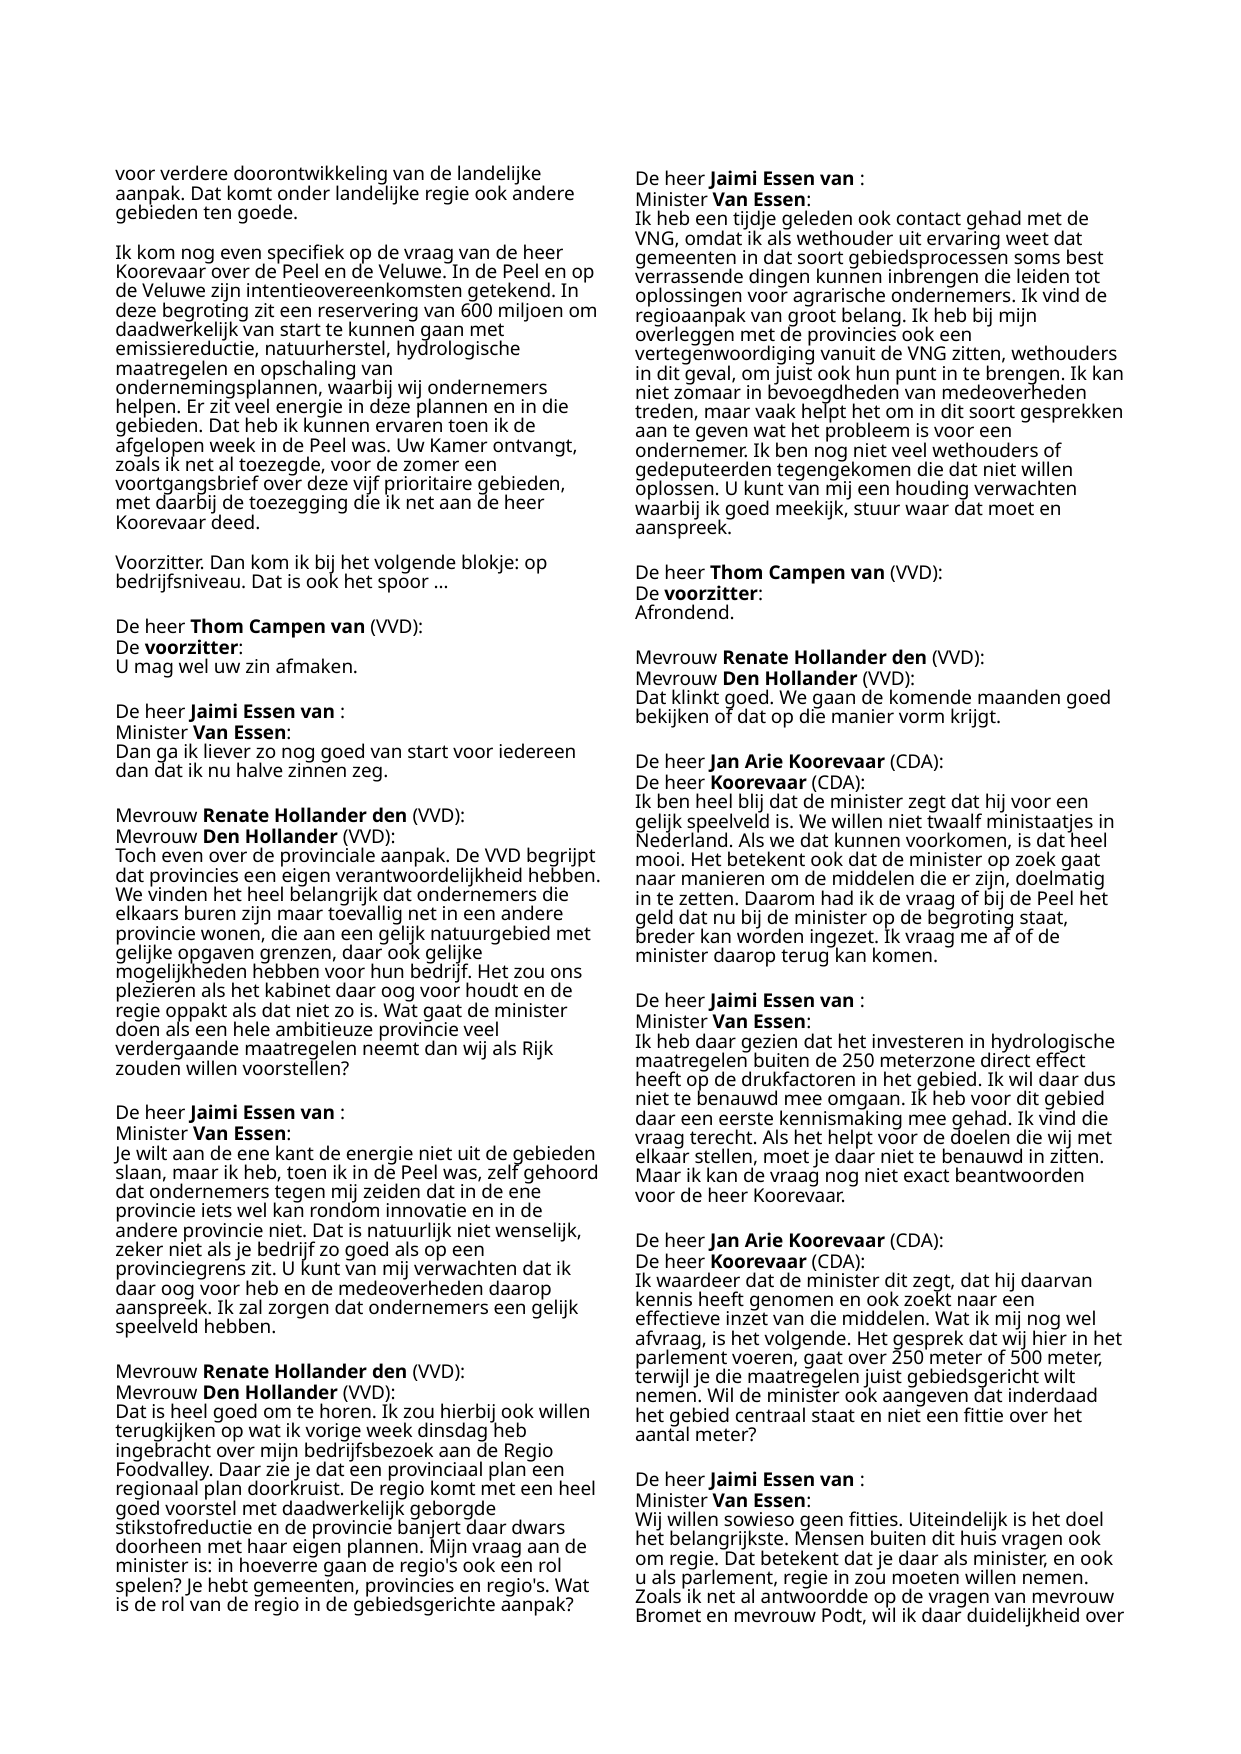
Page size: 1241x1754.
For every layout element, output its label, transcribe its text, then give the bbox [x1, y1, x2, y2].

text De heer Jaimi Essen van : [115, 698, 605, 724]
text De voorzitter: [115, 639, 605, 658]
text De heer Jan Arie Koorevaar (CDA): [635, 748, 1125, 774]
text Minister Van Essen: [635, 191, 1125, 210]
text Ik heb een tijdje geleden ook contact gehad met de VNG, omdat ik als wethouder uit ervaring weet dat gemeenten in dat soort gebiedsprocessen soms best verrassende dingen kunnen inbrengen die leiden tot oplossingen voor agrarische ondernemers. Ik vind de regioaanpak van groot belang. Ik heb bij mijn overleggen met de provincies ook een vertegenwoordiging vanuit de VNG zitten, wethouders in dit geval, om juist ook hun punt in te brengen. Ik kan niet zomaar in bevoegdheden van medeoverheden treden, maar vaak helpt het om in dit soort gesprekken aan te geven wat het probleem is voor een ondernemer. Ik ben nog niet veel wethouders of gedeputeerden tegengekomen die dat niet willen oplossen. U kunt van mij een houding verwachten waarbij ik goed meekijk, stuur waar dat moet en aanspreek. [635, 210, 1125, 538]
text Dat klinkt goed. We gaan de komende maanden goed bekijken of dat op die manier vorm krijgt. [635, 689, 1125, 727]
text Voorzitter. Dan kom ik bij het volgende blokje: op bedrijfsniveau. Dat is ook het spoor … [115, 554, 605, 592]
text De heer Koorevaar (CDA): [635, 774, 1125, 793]
text Ik waardeer dat de minister dit zegt, dat hij daarvan kennis heeft genomen en ook zoekt naar een effectieve inzet van die middelen. Wat ik mij nog wel afvraag, is het volgende. Het gesprek dat wij hier in het parlement voeren, gaat over 250 meter of 500 meter, terwijl je die maatregelen juist gebiedsgericht wilt nemen. Wil de minister ook aangeven dat inderdaad het gebied centraal staat en niet een fittie over het aantal meter? [635, 1272, 1125, 1445]
text Dan ga ik liever zo nog goed van start voor iedereen dan dat ik nu halve zinnen zeg. [115, 743, 605, 782]
text Afrondend. [635, 604, 1125, 623]
text Toch even over de provinciale aanpak. De VVD begrijpt dat provincies een eigen verantwoordelijkheid hebben. We vinden het heel belangrijk dat ondernemers die elkaars buren zijn maar toevallig net in een andere provincie wonen, die aan een gelijk natuurgebied met gelijke opgaven grenzen, daar ook gelijke mogelijkheden hebben voor hun bedrijf. Het zou ons plezieren als het kabinet daar oog voor houdt en de regie oppakt als dat niet zo is. Wat gaat de minister doen als een hele ambitieuze provincie veel verdergaande maatregelen neemt dan wij als Rijk zouden willen voorstellen? [115, 847, 605, 1079]
text De heer Thom Campen van (VVD): [635, 559, 1125, 584]
text Mevrouw Renate Hollander den (VVD): [635, 644, 1125, 670]
text Wij willen sowieso geen fitties. Uiteindelijk is het doel het belangrijkste. Mensen buiten dit huis vragen ook om regie. Dat betekent dat je daar als minister, en ook u als parlement, regie in zou moeten willen nemen. Zoals ik net al antwoordde op de vragen van mevrouw Bromet en mevrouw Podt, wil ik daar duidelijkheid over [635, 1511, 1125, 1627]
text Minister Van Essen: [115, 1125, 605, 1144]
text De heer Koorevaar (CDA): [635, 1253, 1125, 1272]
text Dat is heel goed om te horen. Ik zou hierbij ook willen terugkijken op wat ik vorige week dinsdag heb ingebracht over mijn bedrijfsbezoek aan de Regio Foodvalley. Daar zie je dat een provinciaal plan een regionaal plan doorkruist. De regio komt met een heel goed voorstel met daadwerkelijk geborgde stikstofreductie en de provincie banjert daar dwars doorheen met haar eigen plannen. Mijn vraag aan de minister is: in hoeverre gaan de regio's ook een rol spelen? Je hebt gemeenten, provincies en regio's. Wat is de rol van de regio in de gebiedsgerichte aanpak? [115, 1403, 605, 1615]
text Mevrouw Renate Hollander den (VVD): [115, 1358, 605, 1384]
text De heer Jaimi Essen van : [635, 1466, 1125, 1492]
text Mevrouw Renate Hollander den (VVD): [115, 802, 605, 828]
text Mevrouw Den Hollander (VVD): [635, 670, 1125, 689]
text Mevrouw Den Hollander (VVD): [115, 1384, 605, 1403]
text Ik heb daar gezien dat het investeren in hydrologische maatregelen buiten de 250 meterzone direct effect heeft op de drukfactoren in het gebied. Ik wil daar dus niet te benauwd mee omgaan. Ik heb voor dit gebied daar een eerste kennismaking mee gehad. Ik vind die vraag terecht. Als het helpt voor de doelen die wij met elkaar stellen, moet je daar niet te benauwd in zitten. Maar ik kan de vraag nog niet exact beantwoorden voor de heer Koorevaar. [635, 1033, 1125, 1206]
text Minister Van Essen: [635, 1492, 1125, 1511]
text De heer Thom Campen van (VVD): [115, 613, 605, 639]
text Je wilt aan de ene kant de energie niet uit de gebieden slaan, maar ik heb, toen ik in de Peel was, zelf gehoord dat ondernemers tegen mij zeiden dat in de ene provincie iets wel kan rondom innovatie en in de andere provincie niet. Dat is natuurlijk niet wenselijk, zeker niet als je bedrijf zo goed als op een provinciegrens zit. U kunt van mij verwachten dat ik daar oog voor heb en de medeoverheden daarop aanspreek. Ik zal zorgen dat ondernemers een gelijk speelveld hebben. [115, 1144, 605, 1337]
text U mag wel uw zin afmaken. [115, 658, 605, 677]
text De heer Jaimi Essen van : [115, 1099, 605, 1125]
text Mevrouw Den Hollander (VVD): [115, 828, 605, 847]
text voor verdere doorontwikkeling van de landelijke aanpak. Dat komt onder landelijke regie ook andere gebieden ten goede. [115, 165, 605, 223]
text De heer Jan Arie Koorevaar (CDA): [635, 1227, 1125, 1253]
text De heer Jaimi Essen van : [635, 165, 1125, 191]
text Minister Van Essen: [115, 724, 605, 743]
text Ik kom nog even specifiek op de vraag van de heer Koorevaar over de Peel en de Veluwe. In de Peel en op de Veluwe zijn intentieovereenkomsten getekend. In deze begroting zit een reservering van 600 miljoen om daadwerkelijk van start te kunnen gaan met emissiereductie, natuurherstel, hydrologische maatregelen en opschaling van ondernemingsplannen, waarbij wij ondernemers helpen. Er zit veel energie in deze plannen en in die gebieden. Dat heb ik kunnen ervaren toen ik de afgelopen week in de Peel was. Uw Kamer ontvangt, zoals ik net al toezegde, voor de zomer een voortgangsbrief over deze vijf prioritaire gebieden, met daarbij de toezegging die ik net aan de heer Koorevaar deed. [115, 244, 605, 533]
text De heer Jaimi Essen van : [635, 988, 1125, 1013]
text Minister Van Essen: [635, 1013, 1125, 1033]
text De voorzitter: [635, 584, 1125, 604]
text Ik ben heel blij dat de minister zegt dat hij voor een gelijk speelveld is. We willen niet twaalf ministaatjes in Nederland. Als we dat kunnen voorkomen, is dat heel mooi. Het betekent ook dat de minister op zoek gaat naar manieren om de middelen die er zijn, doelmatig in te zetten. Daarom had ik de vraag of bij de Peel het geld dat nu bij de minister op de begroting staat, breder kan worden ingezet. Ik vraag me af of de minister daarop terug kan komen. [635, 793, 1125, 967]
